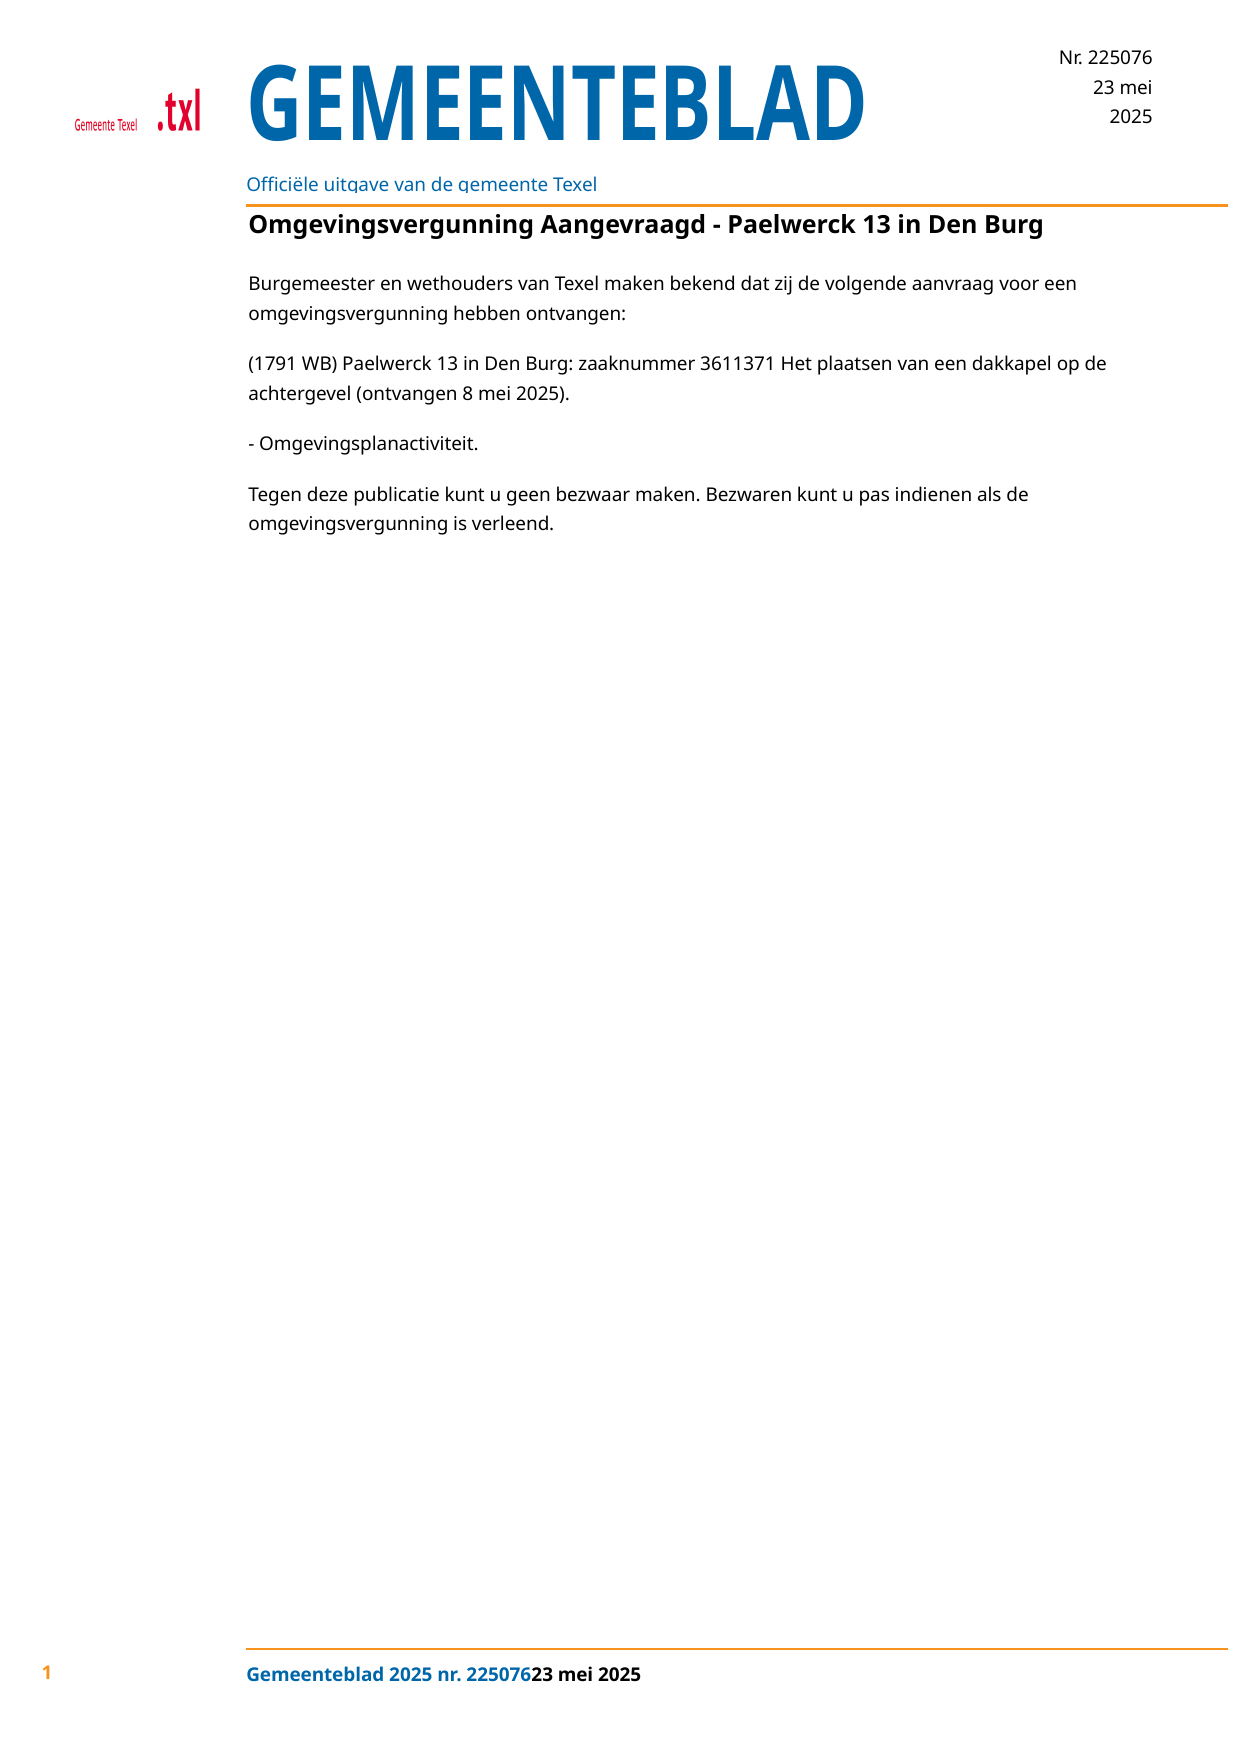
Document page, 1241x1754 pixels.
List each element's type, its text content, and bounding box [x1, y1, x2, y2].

text Tegen deze publicatie kunt u geen bezwaar maken. Bezwaren kunt u pas indienen als de omgevingsvergunning is verleend. [248, 481, 1152, 536]
text Omgevingsvergunning Aangevraagd - Paelwerck 13 in Den Burg [248, 207, 1152, 241]
text Burgemeester en wethouders van Texel maken bekend dat zij de volgende aanvraag voor een omgevingsvergunning hebben ontvangen: [248, 270, 1152, 326]
text - Omgevingsplanactiviteit. [248, 430, 1152, 456]
picture [41, 47, 231, 172]
text (1791 WB) Paelwerck 13 in Den Burg: zaaknummer 3611371 Het plaatsen van een dakkapel op de achtergevel (ontvangen 8 mei 2025). [248, 350, 1152, 406]
